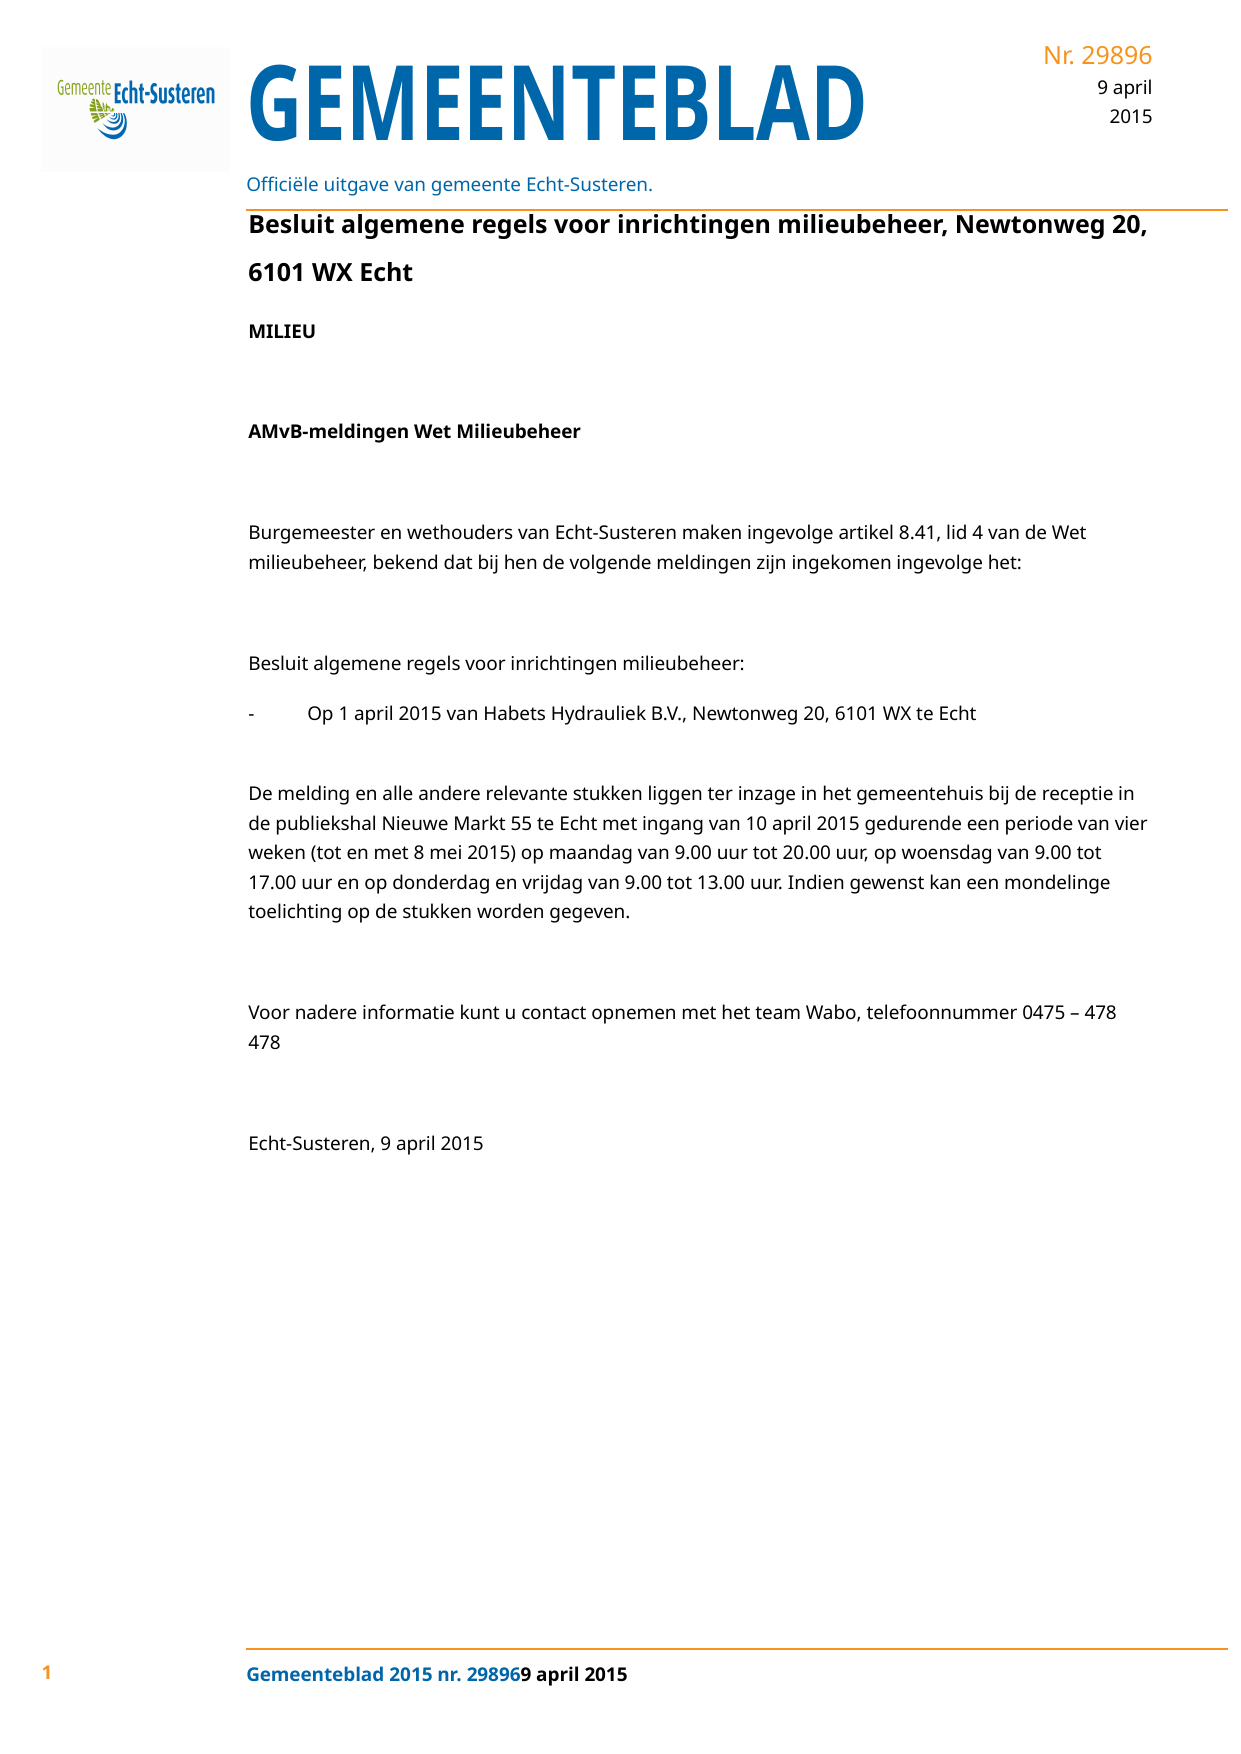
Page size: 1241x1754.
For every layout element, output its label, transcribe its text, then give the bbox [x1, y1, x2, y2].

text Burgemeester en wethouders van Echt-Susteren maken ingevolge artikel 8.41, lid 4 van de Wet milieubeheer, bekend dat bij hen de volgende meldingen zijn ingekomen ingevolge het: [248, 519, 1152, 575]
text AMvB-meldingen Wet Milieubeheer [248, 419, 1152, 444]
text Besluit algemene regels voor inrichtingen milieubeheer, Newtonweg 20, 6101 WX Echt [248, 211, 1152, 288]
text Echt-Susteren, 9 april 2015 [248, 1130, 1152, 1156]
text MILIEU [248, 318, 1152, 344]
picture [41, 47, 231, 172]
text De melding en alle andere relevante stukken liggen ter inzage in het gemeentehuis bij de receptie in de publiekshal Nieuwe Markt 55 te Echt met ingang van 10 april 2015 gedurende een periode van vier weken (tot en met 8 mei 2015) op maandag van 9.00 uur tot 20.00 uur, op woensdag van 9.00 tot 17.00 uur en op donderdag en vrijdag van 9.00 tot 13.00 uur. Indien gewenst kan een mondelinge toelichting op de stukken worden gegeven. [248, 780, 1152, 924]
text Voor nadere informatie kunt u contact opnemen met het team Wabo, telefoonnummer 0475 – 478 478 [248, 999, 1152, 1055]
list Op 1 april 2015 van Habets Hydrauliek B.V., Newtonweg 20, 6101 WX te Echt [248, 700, 1152, 726]
text Besluit algemene regels voor inrichtingen milieubeheer: [248, 650, 1152, 676]
